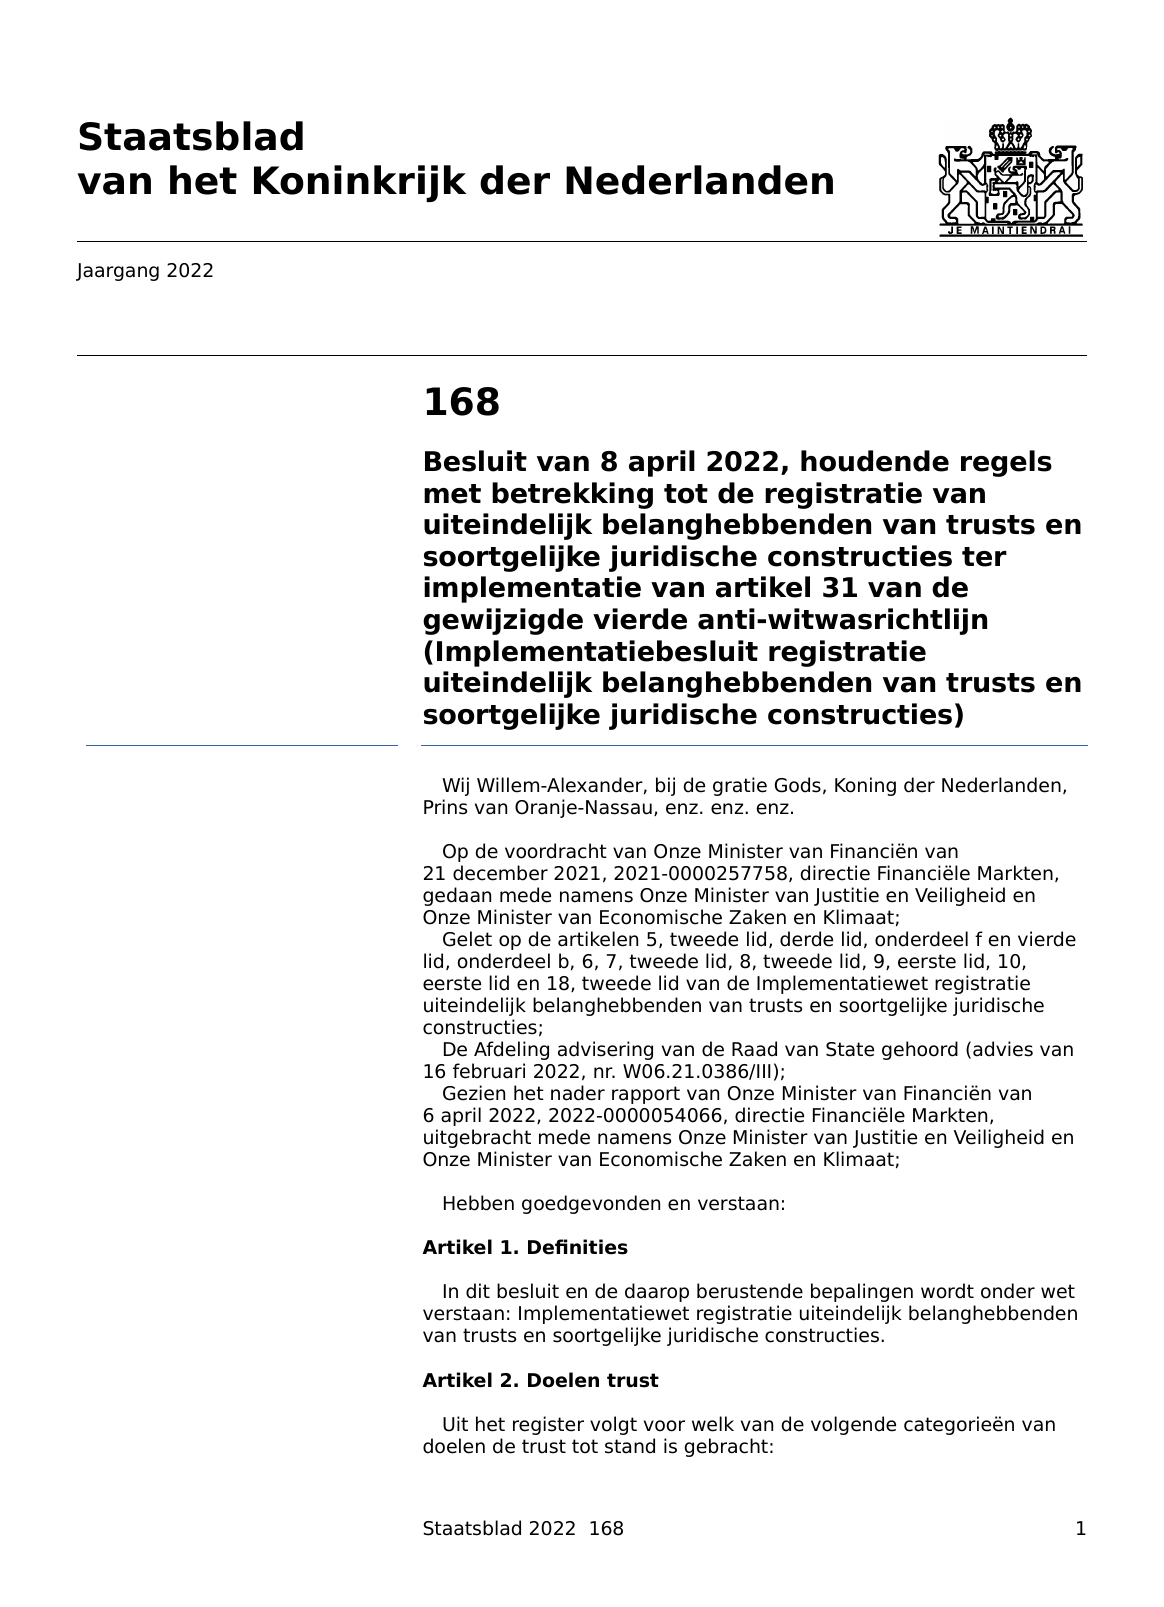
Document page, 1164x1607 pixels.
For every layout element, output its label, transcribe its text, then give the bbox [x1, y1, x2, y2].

text Besluit van 8 april 2022, houdende regels met betrekking tot de registratie van uiteindelijk belanghebbenden van trusts en soortgelijke juridische constructies ter implementatie van artikel 31 van de gewijzigde vierde anti-witwasrichtlijn (Implementatiebesluit registratie uiteindelijk belanghebbenden van trusts en soortgelijke juridische constructies) [422, 447, 1087, 731]
text Gelet op de artikelen 5, tweede lid, derde lid, onderdeel f en vierde lid, onderdeel b, 6, 7, tweede lid, 8, tweede lid, 9, eerste lid, 10, eerste lid en 18, tweede lid van de Implementatiewet registratie uiteindelijk belanghebbenden van trusts en soortgelijke juridische constructies; [422, 929, 1087, 1039]
text Gezien het nader rapport van Onze Minister van Financiën van 6 april 2022, 2022-0000054066, directie Financiële Markten, uitgebracht mede namens Onze Minister van Justitie en Veiligheid en Onze Minister van Economische Zaken en Klimaat; [422, 1083, 1087, 1171]
picture [936, 115, 1087, 240]
text In dit besluit en de daarop berustende bepalingen wordt onder wet verstaan: Implementatiewet registratie uiteindelijk belanghebbenden van trusts en soortgelijke juridische constructies. [422, 1281, 1087, 1347]
text Op de voordracht van Onze Minister van Financiën van 21 december 2021, 2021-0000257758, directie Financiële Markten, gedaan mede namens Onze Minister van Justitie en Veiligheid en Onze Minister van Economische Zaken en Klimaat; [422, 841, 1087, 929]
subtitle Artikel 1. Definities [422, 1237, 1087, 1259]
subtitle Artikel 2. Doelen trust [422, 1369, 1087, 1391]
text De Afdeling advisering van de Raad van State gehoord (advies van 16 februari 2022, nr. W06.21.0386/III); [422, 1039, 1087, 1083]
text Hebben goedgevonden en verstaan: [422, 1193, 1087, 1215]
table_cell Jaargang 2022 [77, 242, 1087, 355]
text Uit het register volgt voor welk van de volgende categorieën van doelen de trust tot stand is gebracht: [422, 1414, 1087, 1458]
table_header Staatsblad van het Koninkrijk der Nederlanden [77, 100, 886, 241]
subtitle 168 [422, 381, 1087, 424]
table_header [886, 100, 1087, 241]
text Wij Willem-Alexander, bij de gratie Gods, Koning der Nederlanden, Prins van Oranje-Nassau, enz. enz. enz. [422, 775, 1087, 819]
